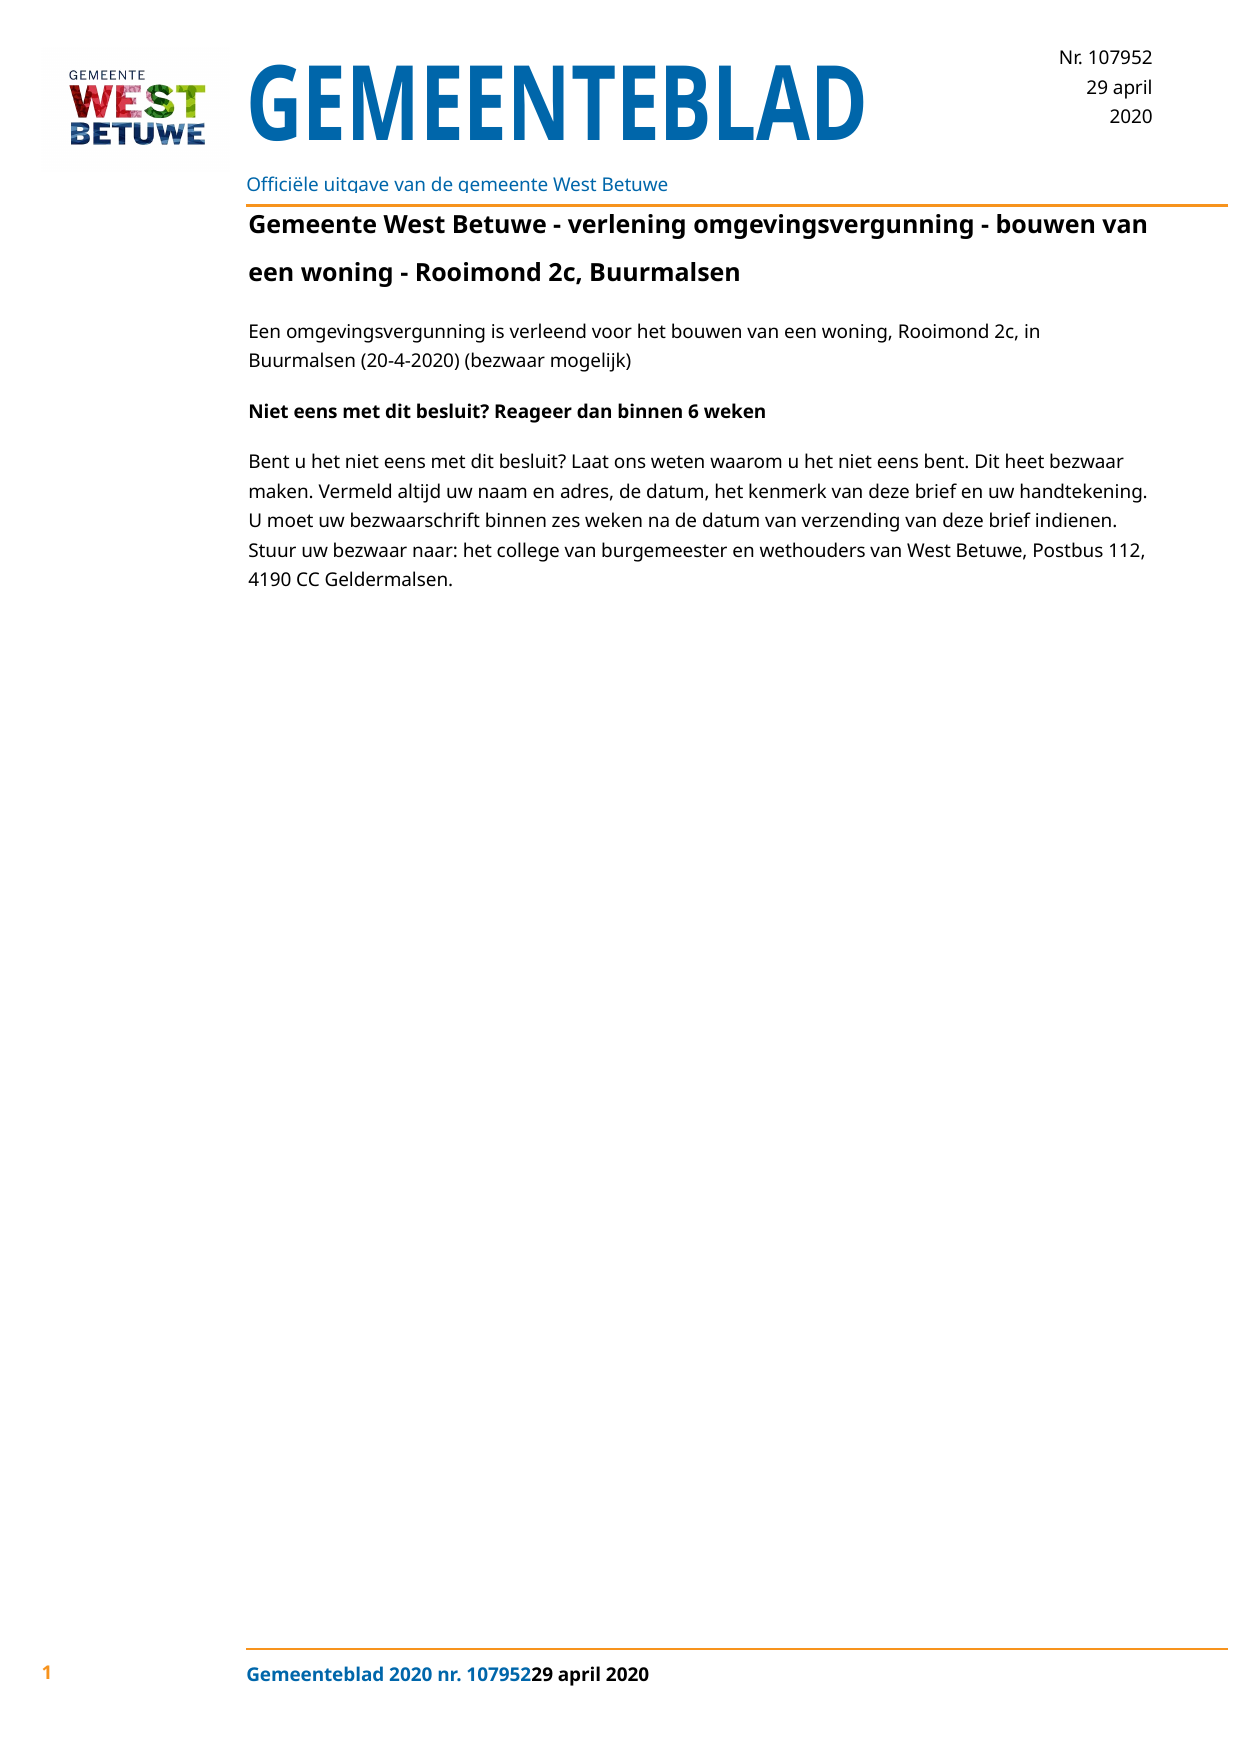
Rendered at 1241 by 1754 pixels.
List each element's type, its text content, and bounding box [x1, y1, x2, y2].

text Een omgevingsvergunning is verleend voor het bouwen van een woning, Rooimond 2c, in Buurmalsen (20-4-2020) (bezwaar mogelijk) [248, 318, 1152, 373]
text Bent u het niet eens met dit besluit? Laat ons weten waarom u het niet eens bent. Dit heet bezwaar maken. Vermeld altijd uw naam en adres, de datum, het kenmerk van deze brief en uw handtekening. U moet uw bezwaarschrift binnen zes weken na de datum van verzending van deze brief indienen. Stuur uw bezwaar naar: het college van burgemeester en wethouders van West Betuwe, Postbus 112, 4190 CC Geldermalsen. [248, 448, 1152, 592]
text Gemeente West Betuwe - verlening omgevingsvergunning - bouwen van een woning - Rooimond 2c, Buurmalsen [248, 207, 1152, 288]
text Niet eens met dit besluit? Reageer dan binnen 6 weken [248, 398, 1152, 424]
picture [41, 47, 231, 172]
